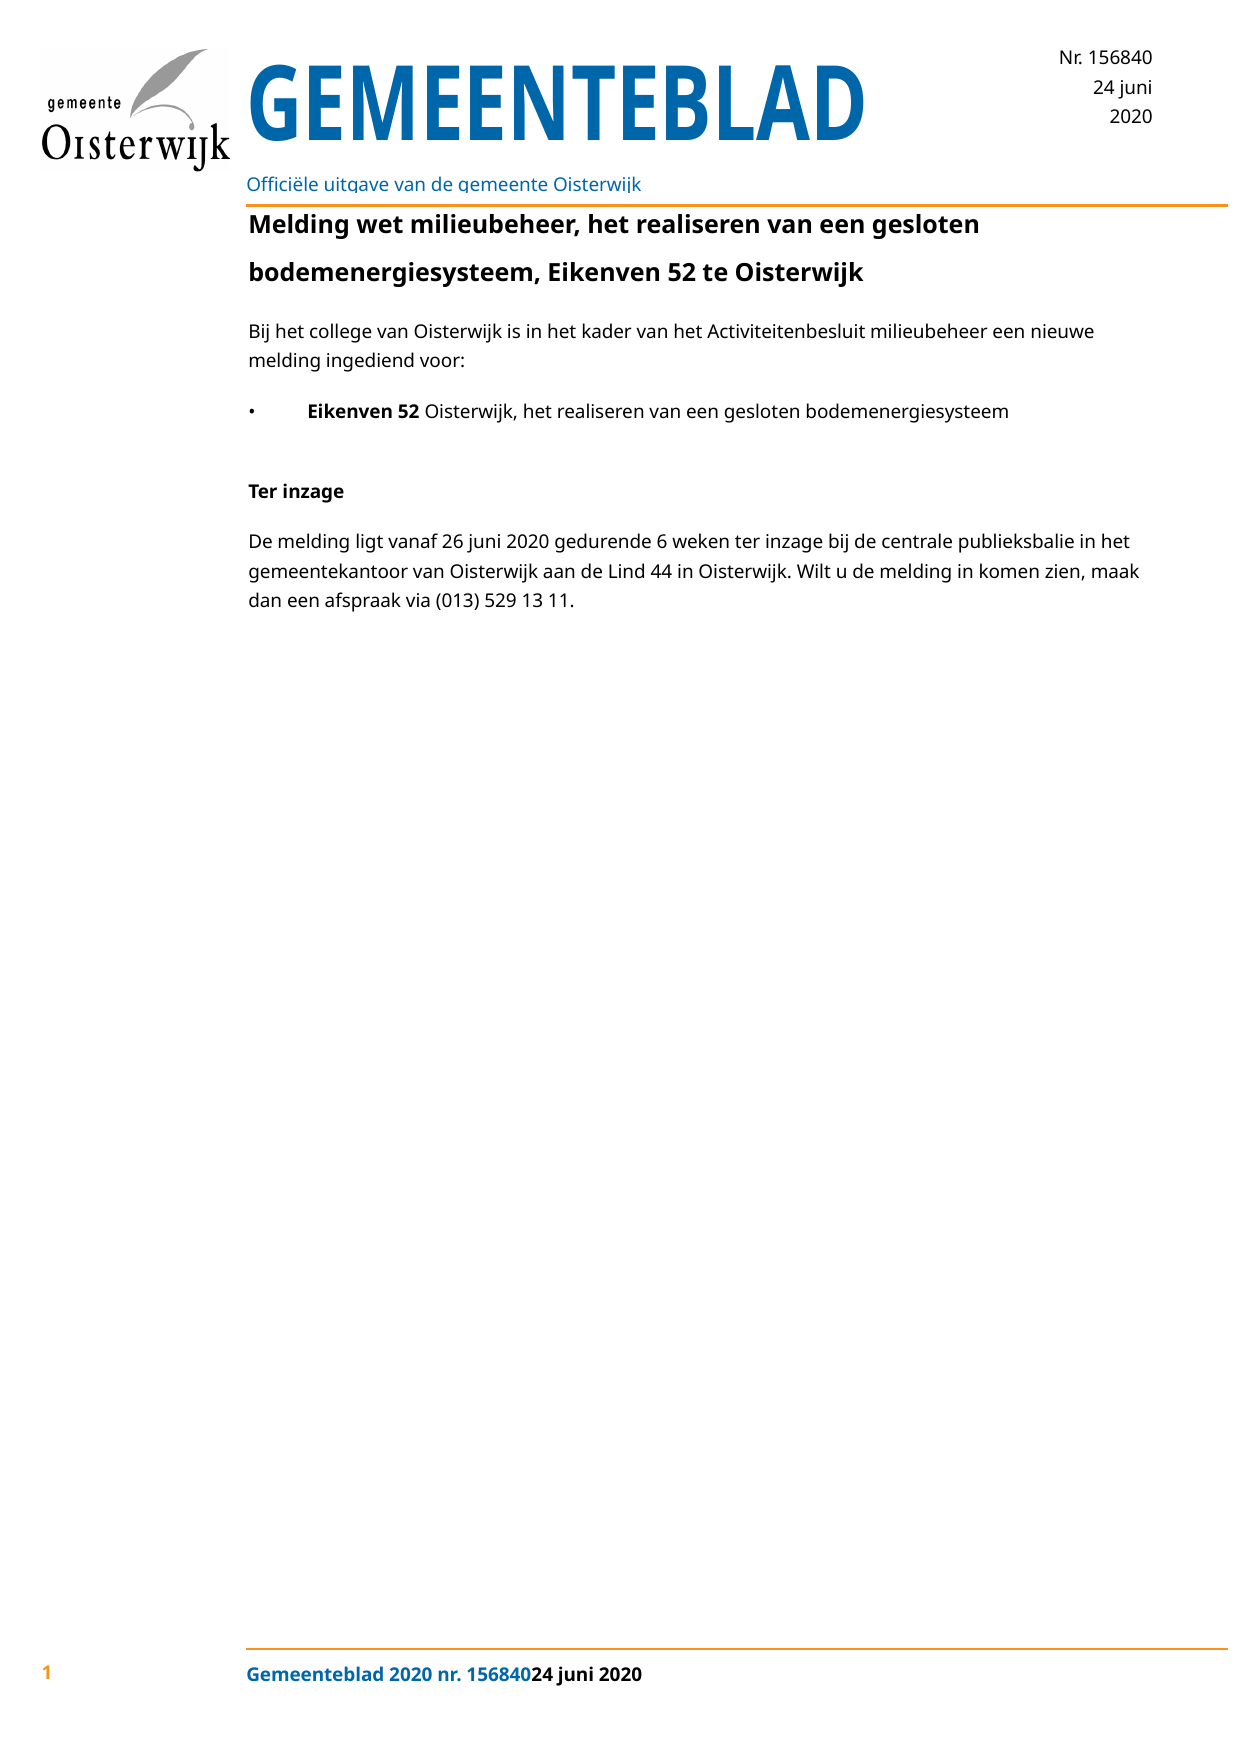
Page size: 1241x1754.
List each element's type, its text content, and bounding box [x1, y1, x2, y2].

text Melding wet milieubeheer, het realiseren van een gesloten bodemenergiesysteem, Eikenven 52 te Oisterwijk [248, 207, 1152, 288]
text De melding ligt vanaf 26 juni 2020 gedurende 6 weken ter inzage bij de centrale publieksbalie in het gemeentekantoor van Oisterwijk aan de Lind 44 in Oisterwijk. Wilt u de melding in komen zien, maak dan een afspraak via (013) 529 13 11. [248, 528, 1152, 613]
text Bij het college van Oisterwijk is in het kader van het Activiteitenbesluit milieubeheer een nieuwe melding ingediend voor: [248, 318, 1152, 373]
picture [41, 47, 231, 172]
list Eikenven 52 Oisterwijk, het realiseren van een gesloten bodemenergiesysteem [248, 398, 1152, 424]
text Ter inzage [248, 478, 1152, 504]
